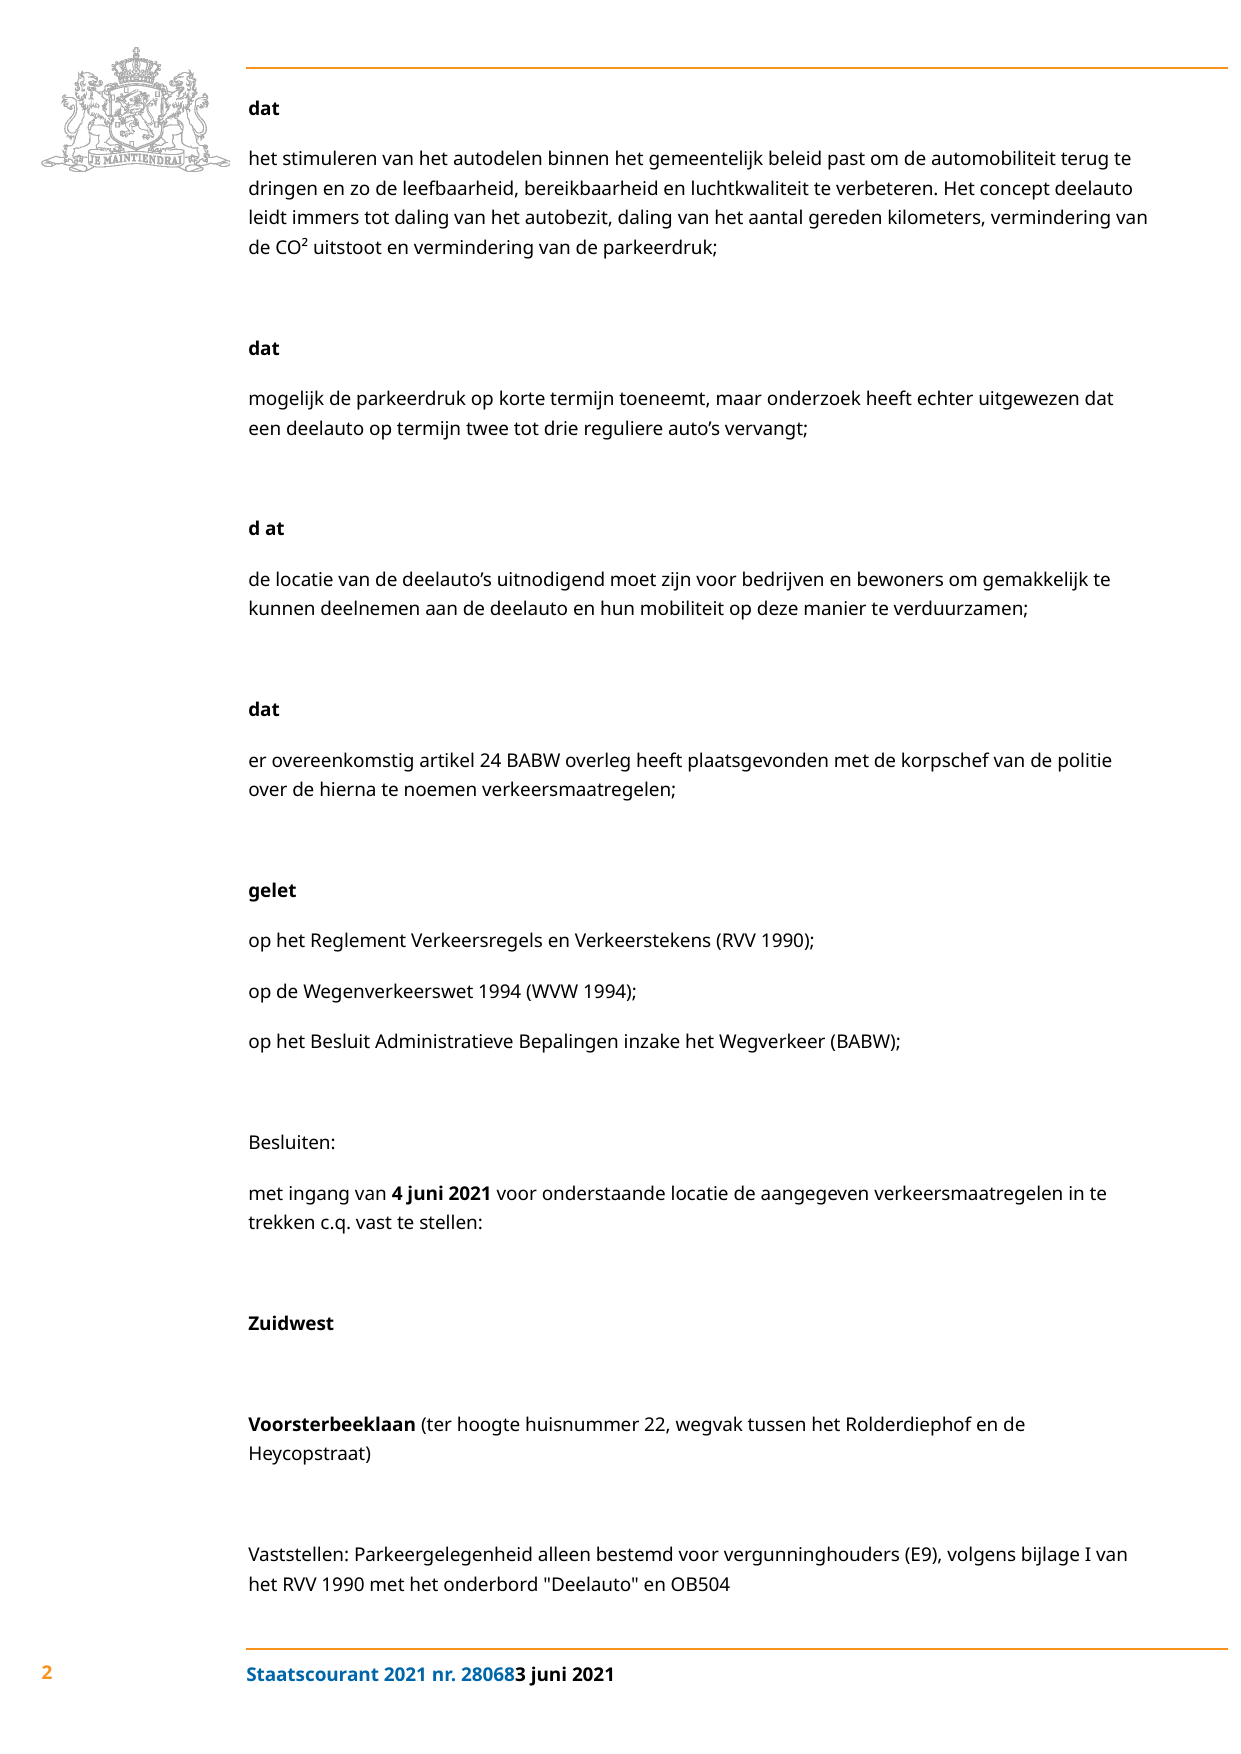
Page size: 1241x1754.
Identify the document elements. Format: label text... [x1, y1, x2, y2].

text op het Reglement Verkeersregels en Verkeerstekens (RVV 1990); [248, 928, 1152, 953]
text Besluiten: [248, 1129, 1152, 1155]
text Vaststellen: Parkeergelegenheid alleen bestemd voor vergunninghouders (E9), volgens bijlage I van het RVV 1990 met het onderbord "Deelauto" en OB504 [248, 1541, 1152, 1597]
text met ingang van 4 juni 2021 voor onderstaande locatie de aangegeven verkeersmaatregelen in te trekken c.q. vast te stellen: [248, 1180, 1152, 1235]
text Zuidwest [248, 1310, 1152, 1336]
text dat [248, 696, 1152, 722]
text het stimuleren van het autodelen binnen het gemeentelijk beleid past om de automobiliteit terug te dringen en zo de leefbaarheid, bereikbaarheid en luchtkwaliteit te verbeteren. Het concept deelauto leidt immers tot daling van het autobezit, daling van het aantal gereden kilometers, vermindering van de CO² uitstoot en vermindering van de parkeerdruk; [248, 145, 1152, 260]
text Voorsterbeeklaan (ter hoogte huisnummer 22, wegvak tussen het Rolderdiephof en de Heycopstraat) [248, 1411, 1152, 1466]
text op de Wegenverkeerswet 1994 (WVW 1994); [248, 978, 1152, 1004]
text mogelijk de parkeerdruk op korte termijn toeneemt, maar onderzoek heeft echter uitgewezen dat een deelauto op termijn twee tot drie reguliere auto’s vervangt; [248, 385, 1152, 441]
text dat [248, 335, 1152, 361]
text de locatie van de deelauto’s uitnodigend moet zijn voor bedrijven en bewoners om gemakkelijk te kunnen deelnemen aan de deelauto en hun mobiliteit op deze manier te verduurzamen; [248, 566, 1152, 621]
text op het Besluit Administratieve Bepalingen inzake het Wegverkeer (BABW); [248, 1028, 1152, 1054]
text er overeenkomstig artikel 24 BABW overleg heeft plaatsgevonden met de korpschef van de politie over de hierna te noemen verkeersmaatregelen; [248, 747, 1152, 802]
text d at [248, 516, 1152, 541]
picture [41, 47, 231, 172]
text dat [248, 95, 1152, 121]
text gelet [248, 877, 1152, 903]
